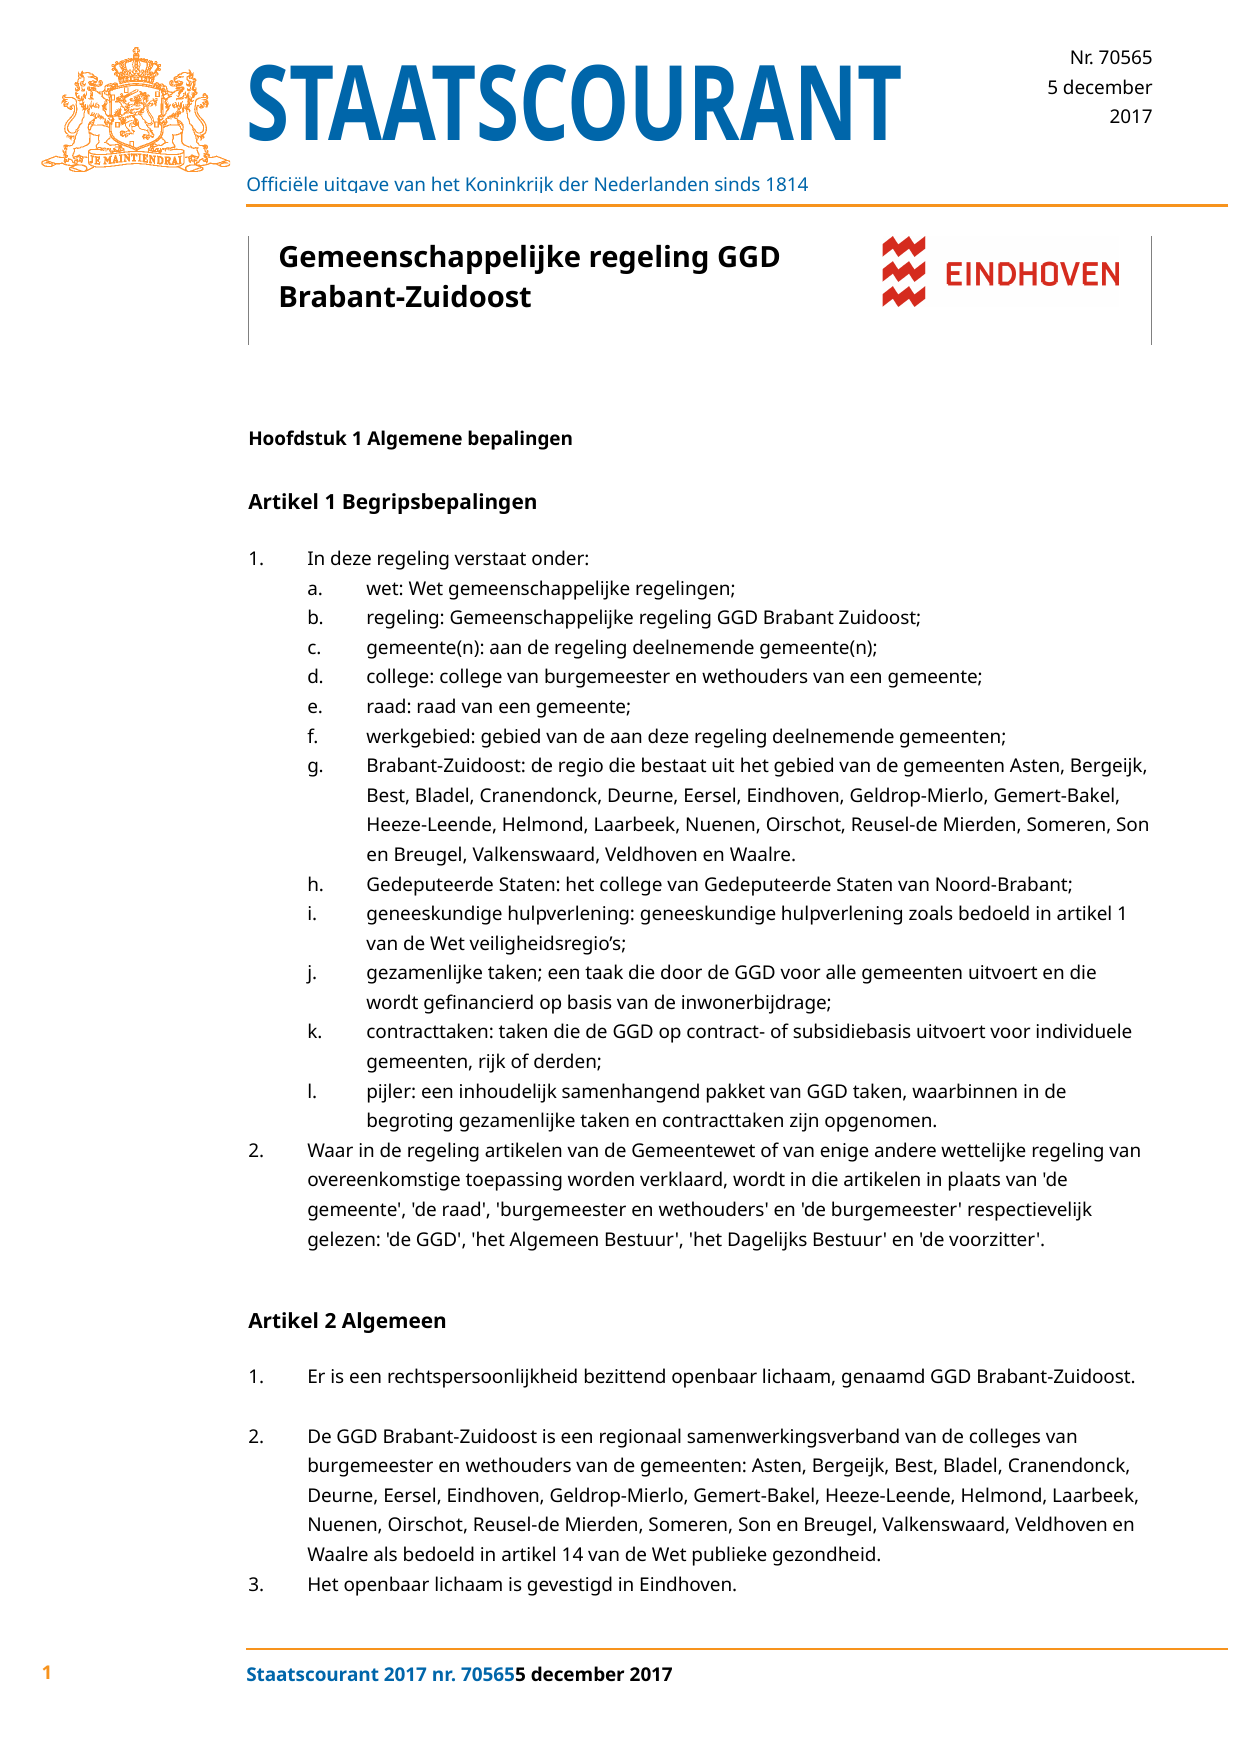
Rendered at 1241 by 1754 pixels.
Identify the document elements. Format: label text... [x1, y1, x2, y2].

list werkgebied: gebied van de aan deze regeling deelnemende gemeenten; [307, 723, 1152, 748]
list Waar in de regeling artikelen van de Gemeentewet of van enige andere wettelijke regeling van overeenkomstige toepassing worden verklaard, wordt in die artikelen in plaats van 'de gemeente', 'de raad', 'burgemeester en wethouders' en 'de burgemeester' respectievelijk gelezen: 'de GGD', 'het Algemeen Bestuur', 'het Dagelijks Bestuur' en 'de voorzitter'. [248, 1137, 1152, 1251]
list In deze regeling verstaat onder: [248, 545, 1152, 571]
list Er is een rechtspersoonlijkheid bezittend openbaar lichaam, genaamd GGD Brabant-Zuidoost. [248, 1364, 1152, 1389]
list wet: Wet gemeenschappelijke regelingen; [307, 575, 1152, 601]
list geneeskundige hulpverlening: geneeskundige hulpverlening zoals bedoeld in artikel 1 van de Wet veiligheidsregio’s; [307, 900, 1152, 956]
table_header [850, 236, 1151, 345]
text Artikel 1 Begripsbepalingen [248, 487, 1152, 516]
list regeling: Gemeenschappelijke regeling GGD Brabant Zuidoost; [307, 604, 1152, 630]
picture [41, 47, 231, 172]
list Gedeputeerde Staten: het college van Gedeputeerde Staten van Noord-Brabant; [307, 871, 1152, 896]
list Het openbaar lichaam is gevestigd in Eindhoven. [248, 1571, 1152, 1597]
list De GGD Brabant-Zuidoost is een regionaal samenwerkingsverband van de colleges van burgemeester en wethouders van de gemeenten: Asten, Bergeijk, Best, Bladel, Cranendonck, Deurne, Eersel, Eindhoven, Geldrop-Mierlo, Gemert-Bakel, Heeze-Leende, Helmond, Laarbeek, Nuenen, Oirschot, Reusel-de Mierden, Someren, Son en Breugel, Valkenswaard, Veldhoven en Waalre als bedoeld in artikel 14 van de Wet publieke gezondheid. [248, 1423, 1152, 1567]
list Brabant-Zuidoost: de regio die bestaat uit het gebied van de gemeenten Asten, Bergeijk, Best, Bladel, Cranendonck, Deurne, Eersel, Eindhoven, Geldrop-Mierlo, Gemert-Bakel, Heeze-Leende, Helmond, Laarbeek, Nuenen, Oirschot, Reusel-de Mierden, Someren, Son en Breugel, Valkenswaard, Veldhoven en Waalre. [307, 752, 1152, 867]
list gemeente(n): aan de regeling deelnemende gemeente(n); [307, 634, 1152, 660]
list college: college van burgemeester en wethouders van een gemeente; [307, 664, 1152, 689]
picture [882, 236, 1119, 307]
text Artikel 2 Algemeen [248, 1306, 1152, 1334]
list raad: raad van een gemeente; [307, 693, 1152, 719]
list contracttaken: taken die de GGD op contract- of subsidiebasis uitvoert voor individuele gemeenten, rijk of derden; [307, 1019, 1152, 1074]
table_header Gemeenschappelijke regeling GGD Brabant-Zuidoost [249, 236, 850, 345]
text Hoofdstuk 1 Algemene bepalingen [248, 425, 1152, 450]
list pijler: een inhoudelijk samenhangend pakket van GGD taken, waarbinnen in de begroting gezamenlijke taken en contracttaken zijn opgenomen. [307, 1078, 1152, 1133]
list gezamenlijke taken; een taak die door de GGD voor alle gemeenten uitvoert en die wordt gefinancierd op basis van de inwonerbijdrage; [307, 959, 1152, 1015]
